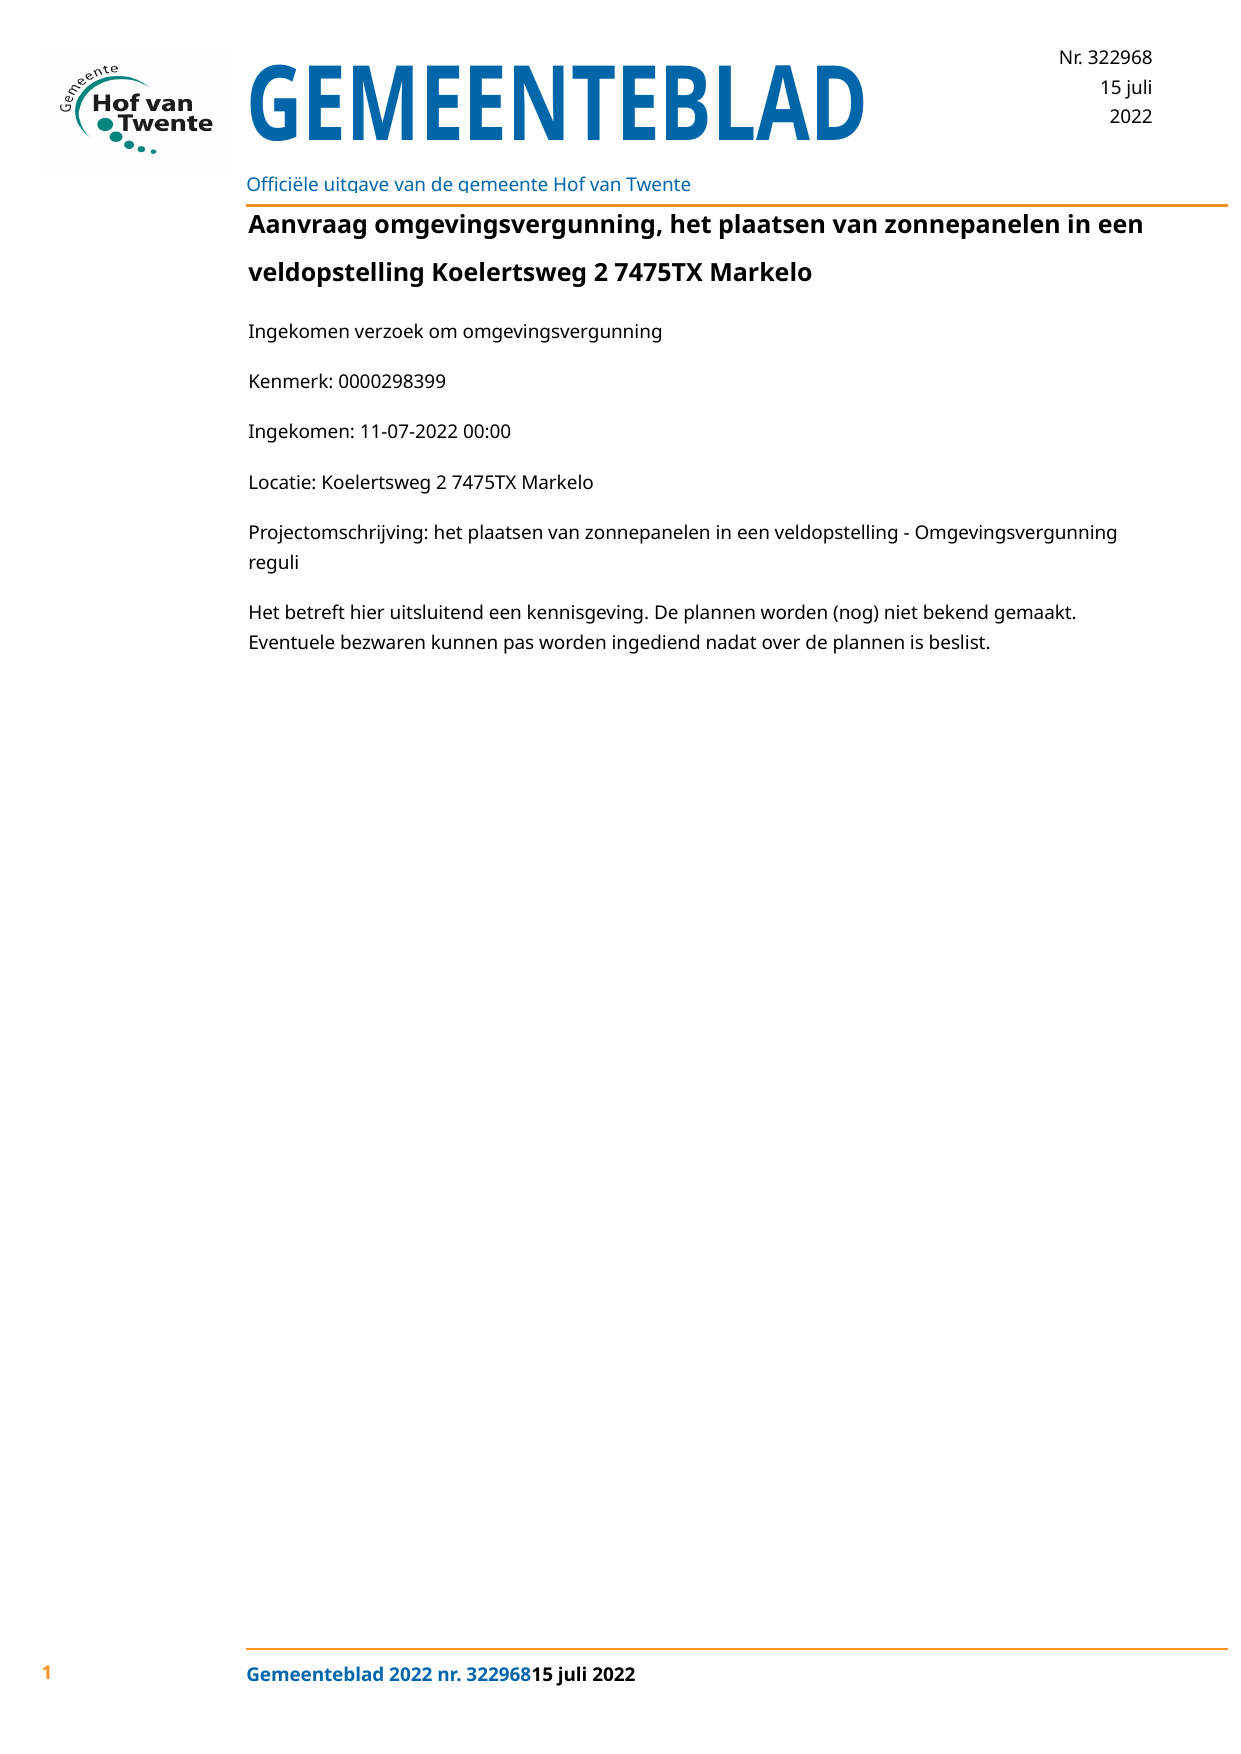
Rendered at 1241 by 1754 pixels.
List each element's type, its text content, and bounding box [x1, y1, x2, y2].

picture [41, 47, 231, 172]
text Ingekomen verzoek om omgevingsvergunning [248, 318, 1152, 344]
text Kenmerk: 0000298399 [248, 368, 1152, 394]
text Aanvraag omgevingsvergunning, het plaatsen van zonnepanelen in een veldopstelling Koelertsweg 2 7475TX Markelo [248, 207, 1152, 288]
text Locatie: Koelertsweg 2 7475TX Markelo [248, 469, 1152, 495]
text Projectomschrijving: het plaatsen van zonnepanelen in een veldopstelling - Omgevingsvergunning reguli [248, 519, 1152, 575]
text Ingekomen: 11-07-2022 00:00 [248, 419, 1152, 444]
text Het betreft hier uitsluitend een kennisgeving. De plannen worden (nog) niet bekend gemaakt. Eventuele bezwaren kunnen pas worden ingediend nadat over de plannen is beslist. [248, 599, 1152, 655]
